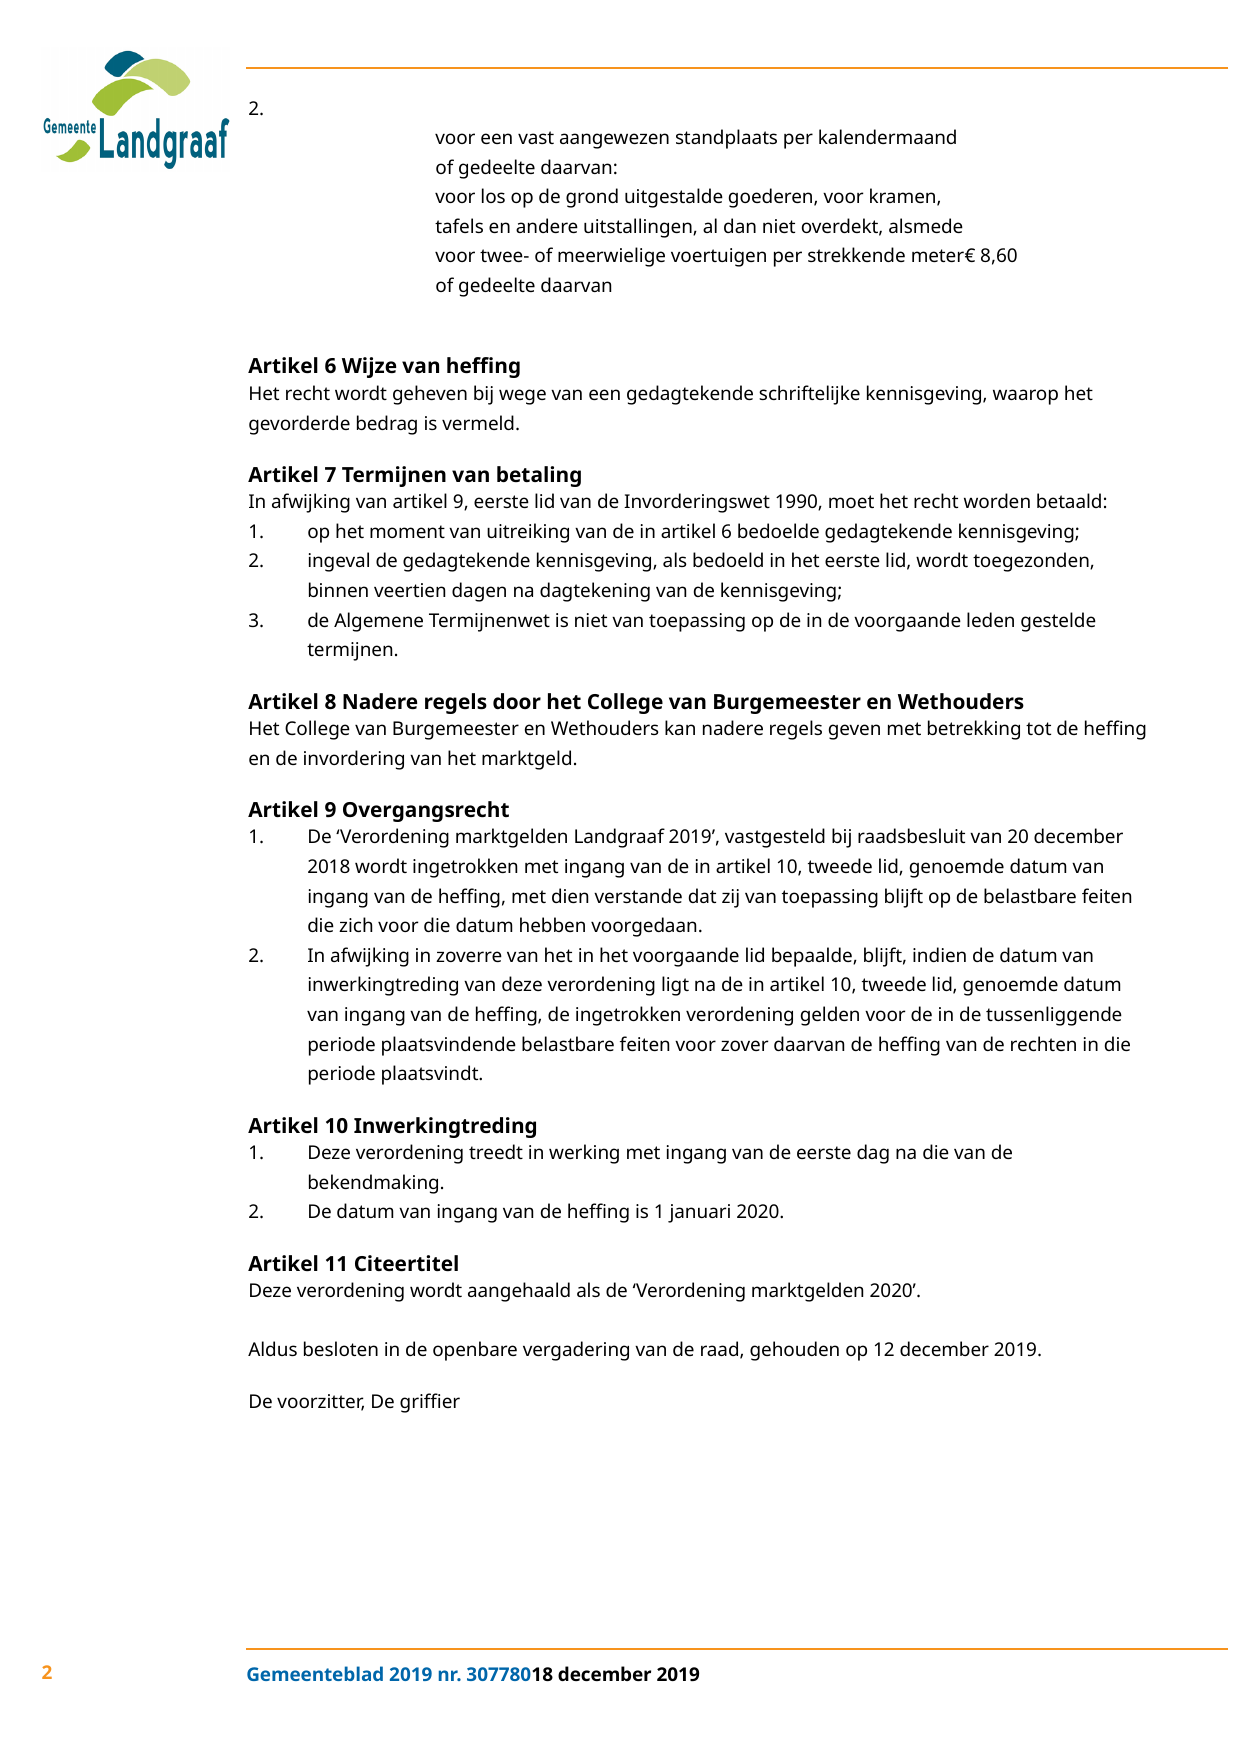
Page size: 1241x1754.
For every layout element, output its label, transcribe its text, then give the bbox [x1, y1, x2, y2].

text In afwijking van artikel 9, eerste lid van de Invorderingswet 1990, moet het recht worden betaald: [248, 488, 1152, 514]
text Artikel 8 Nadere regels door het College van Burgemeester en Wethouders [248, 687, 1152, 715]
text Aldus besloten in de openbare vergadering van de raad, gehouden op 12 december 2019. [248, 1336, 1152, 1362]
list Deze verordening treedt in werking met ingang van de eerste dag na die van de bekendmaking. [248, 1139, 1152, 1194]
text De voorzitter, De griffier [248, 1388, 1152, 1414]
text Artikel 11 Citeertitel [248, 1249, 1152, 1277]
list ingeval de gedagtekende kennisgeving, als bedoeld in het eerste lid, wordt toegezonden, binnen veertien dagen na dagtekening van de kennisgeving; [248, 548, 1152, 603]
text Artikel 9 Overgangsrecht [248, 795, 1152, 824]
list op het moment van uitreiking van de in artikel 6 bedoelde gedagtekende kennisgeving; [248, 518, 1152, 544]
picture [41, 47, 231, 172]
text Deze verordening wordt aangehaald als de ‘Verordening marktgelden 2020’. [248, 1277, 1152, 1303]
list De datum van ingang van de heffing is 1 januari 2020. [248, 1198, 1152, 1224]
list In afwijking in zoverre van het in het voorgaande lid bepaalde, blijft, indien de datum van inwerkingtreding van deze verordening ligt na de in artikel 10, tweede lid, genoemde datum van ingang van de heffing, de ingetrokken verordening gelden voor de in de tussenliggende periode plaatsvindende belastbare feiten voor zover daarvan de heffing van de rechten in die periode plaatsvindt. [248, 942, 1152, 1086]
text Het College van Burgemeester en Wethouders kan nadere regels geven met betrekking tot de heffing en de invordering van het marktgeld. [248, 715, 1152, 771]
table_cell 2. [248, 95, 435, 328]
text Artikel 7 Termijnen van betaling [248, 460, 1152, 488]
list De ‘Verordening marktgelden Landgraaf 2019’, vastgesteld bij raadsbesluit van 20 december 2018 wordt ingetrokken met ingang van de in artikel 10, tweede lid, genoemde datum van ingang van de heffing, met dien verstande dat zij van toepassing blijft op de belastbare feiten die zich voor die datum hebben voorgedaan. [248, 824, 1152, 938]
text Artikel 6 Wijze van heffing [248, 352, 1152, 380]
table_cell € 8,60 [964, 95, 1152, 328]
text Het recht wordt geheven bij wege van een gedagtekende schriftelijke kennisgeving, waarop het gevorderde bedrag is vermeld. [248, 380, 1152, 435]
list de Algemene Termijnenwet is niet van toepassing op de in de voorgaande leden gestelde termijnen. [248, 607, 1152, 662]
text Artikel 10 Inwerkingtreding [248, 1111, 1152, 1139]
table_cell voor een vast aangewezen standplaats per kalendermaand of gedeelte daarvan: voor los op de grond uitgestalde goederen, voor kramen, tafels en andere uitstallingen, al dan niet overdekt, alsmede voor twee- of meerwielige voertuigen per strekkende meter of gedeelte daarvan [435, 95, 964, 328]
